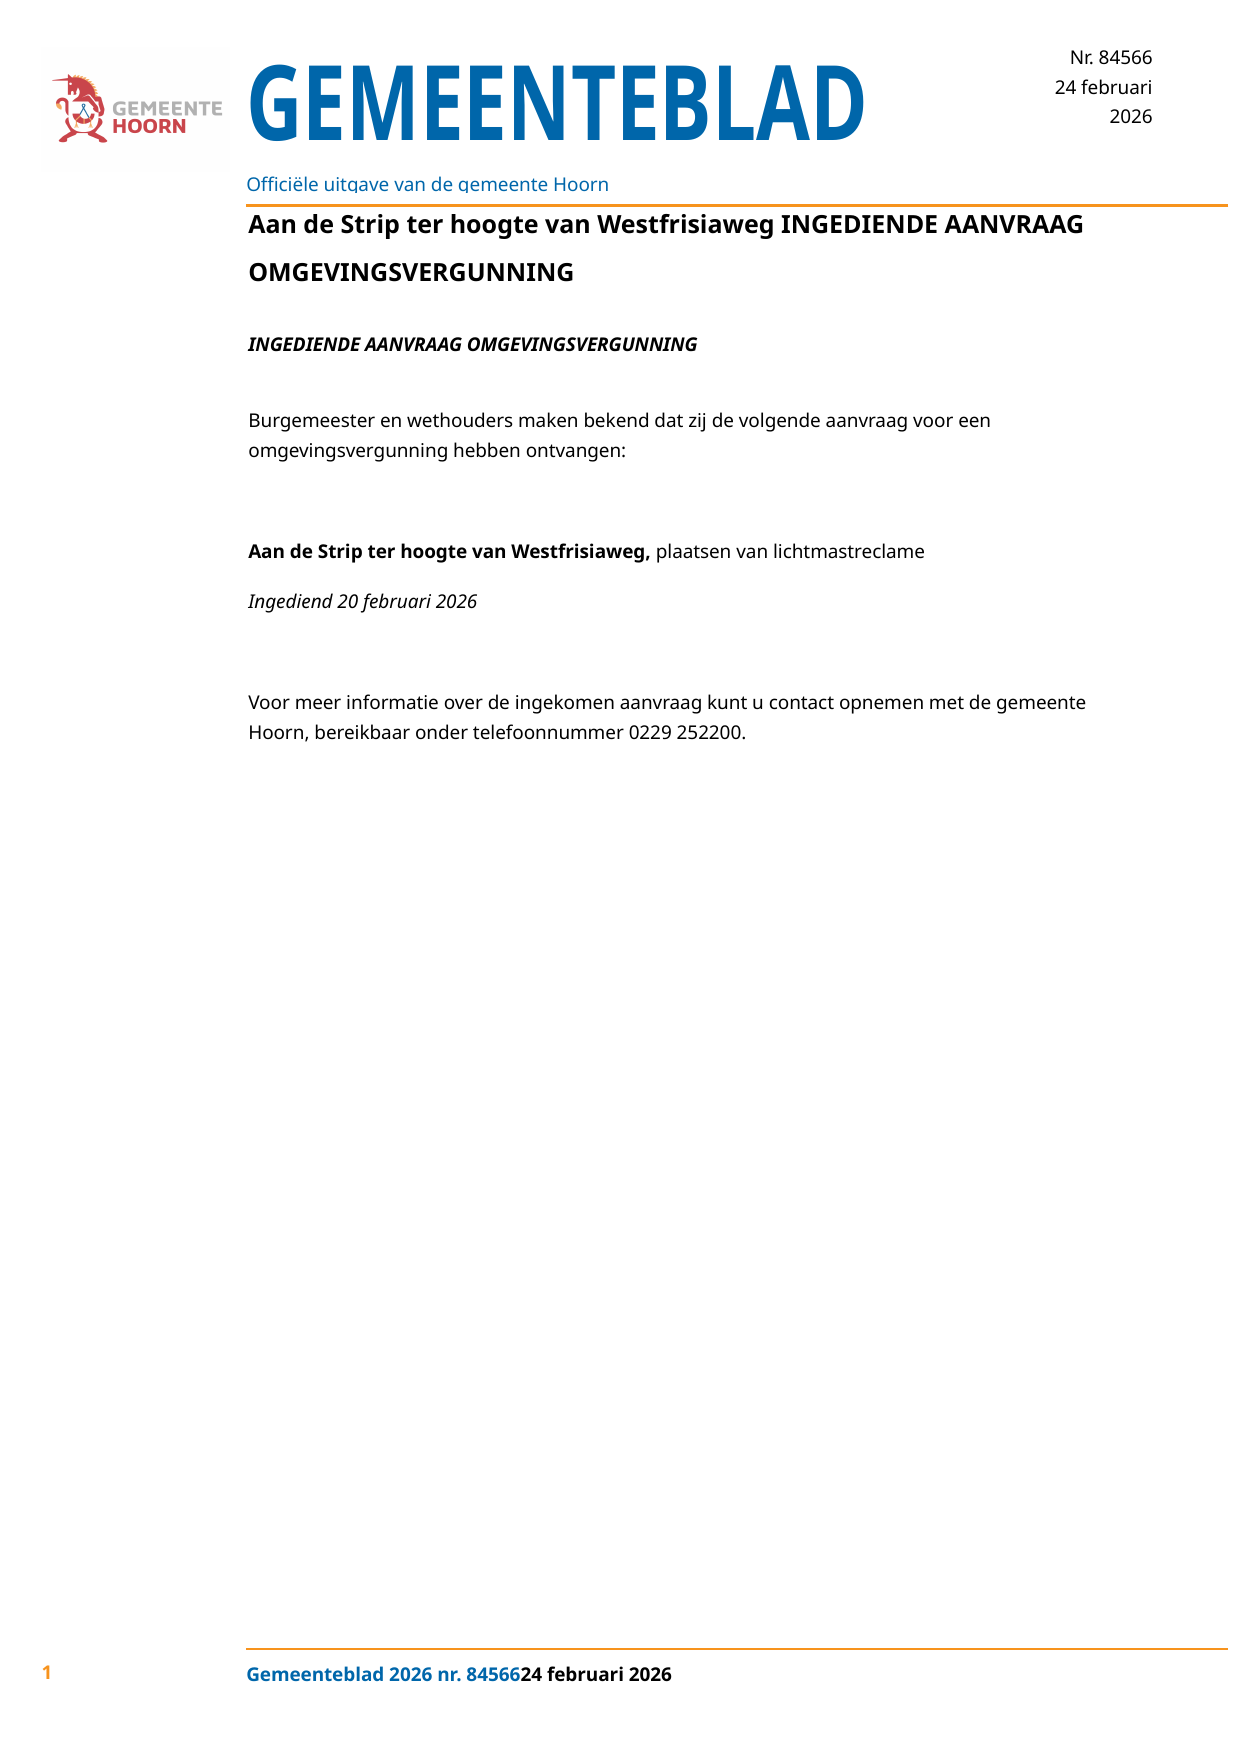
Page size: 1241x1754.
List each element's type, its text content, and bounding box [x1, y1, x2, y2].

picture [41, 47, 231, 172]
text Voor meer informatie over de ingekomen aanvraag kunt u contact opnemen met de gemeente Hoorn, bereikbaar onder telefoonnummer 0229 252200. [248, 689, 1152, 744]
text Ingediend 20 februari 2026 [248, 588, 1152, 614]
text Burgemeester en wethouders maken bekend dat zij de volgende aanvraag voor een omgevingsvergunning hebben ontvangen: [248, 408, 1152, 463]
text Aan de Strip ter hoogte van Westfrisiaweg, plaatsen van lichtmastreclame [248, 538, 1152, 564]
text INGEDIENDE AANVRAAG OMGEVINGSVERGUNNING [248, 331, 1152, 357]
text Aan de Strip ter hoogte van Westfrisiaweg INGEDIENDE AANVRAAG OMGEVINGSVERGUNNING [248, 207, 1152, 288]
